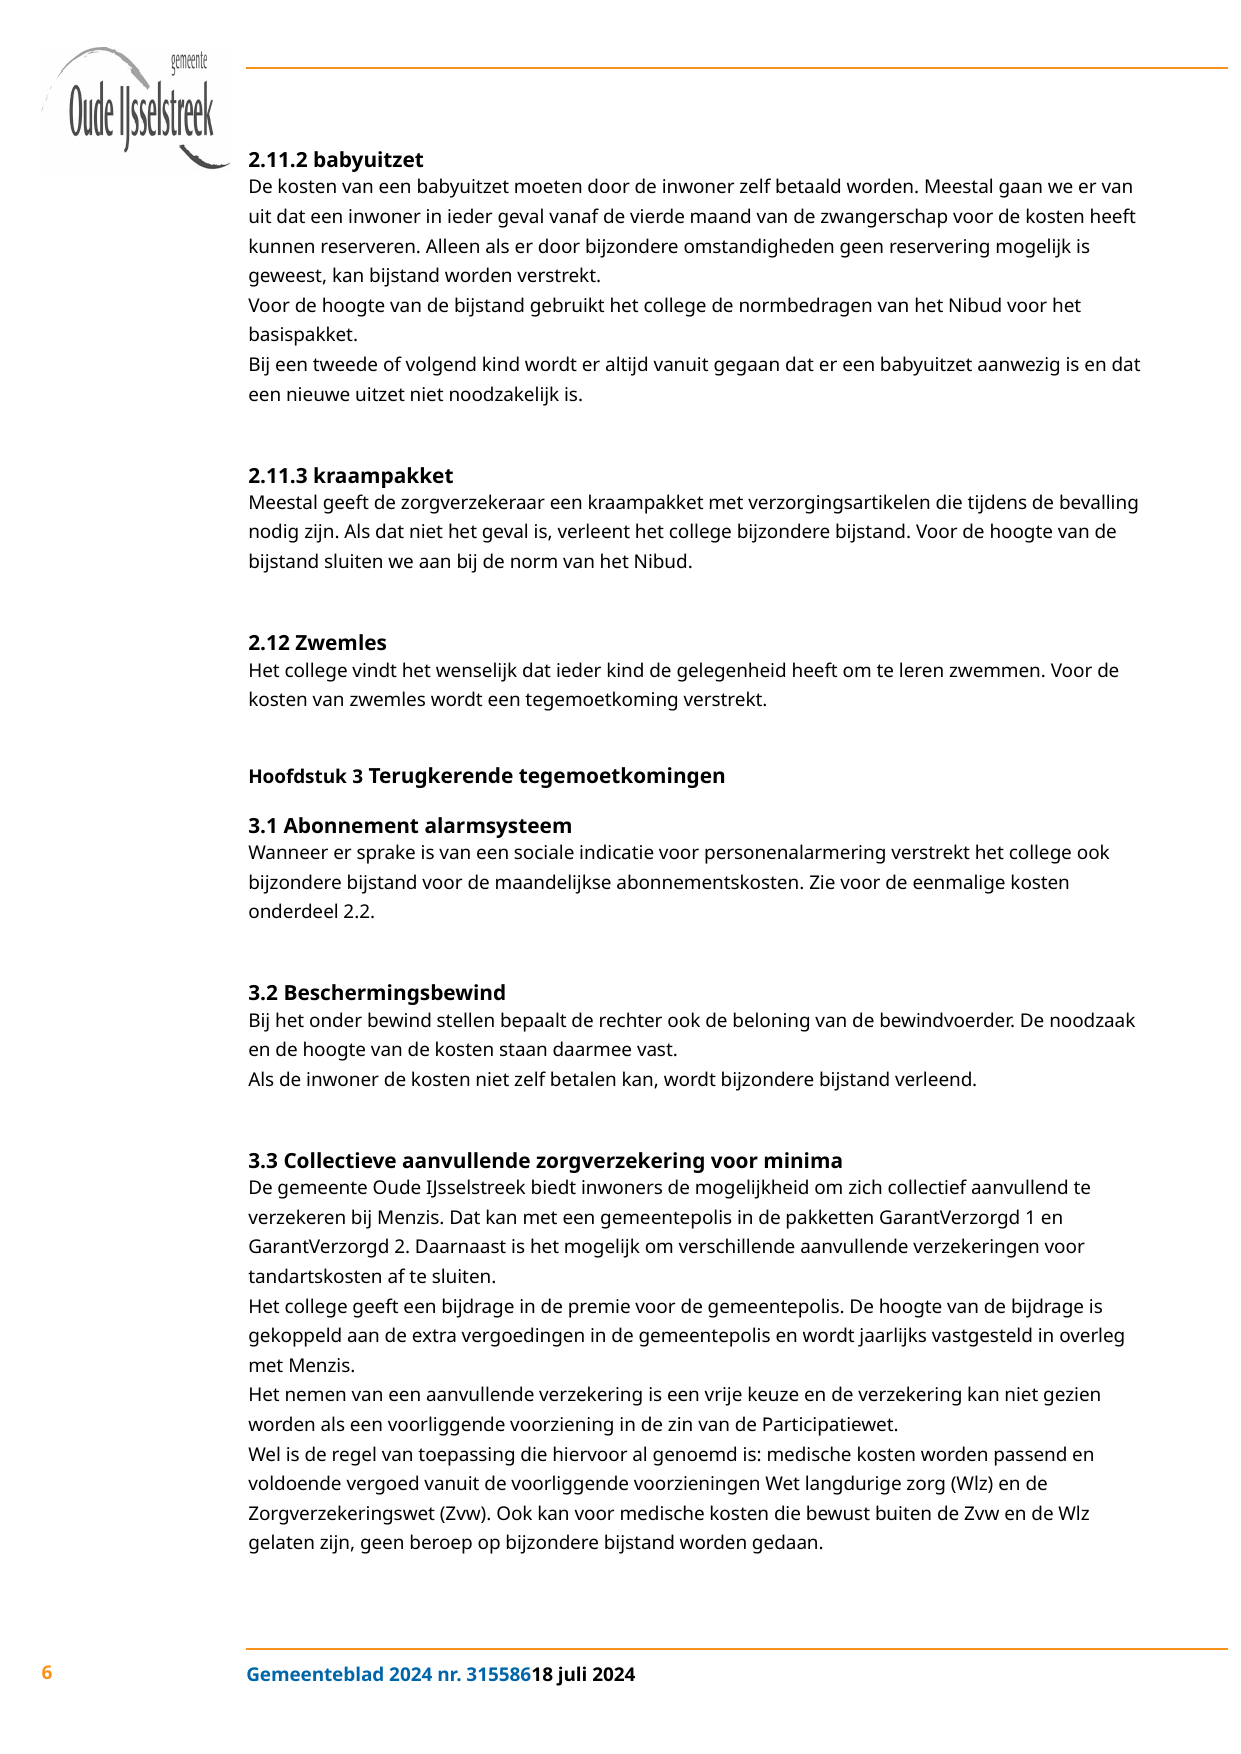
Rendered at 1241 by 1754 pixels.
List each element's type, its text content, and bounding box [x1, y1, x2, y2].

picture [41, 47, 231, 172]
text 2.11.2 babyuitzet [248, 145, 1152, 174]
text 3.2 Beschermingsbewind [248, 978, 1152, 1007]
text Het college geeft een bijdrage in de premie voor de gemeentepolis. De hoogte van de bijdrage is gekoppeld aan de extra vergoedingen in de gemeentepolis en wordt jaarlijks vastgesteld in overleg met Menzis. [248, 1293, 1152, 1378]
text Als de inwoner de kosten niet zelf betalen kan, wordt bijzondere bijstand verleend. [248, 1066, 1152, 1092]
text Meestal geeft de zorgverzekeraar een kraampakket met verzorgingsartikelen die tijdens de bevalling nodig zijn. Als dat niet het geval is, verleent het college bijzondere bijstand. Voor de hoogte van de bijstand sluiten we aan bij de norm van het Nibud. [248, 489, 1152, 574]
text Hoofdstuk 3 Terugkerende tegemoetkomingen [248, 762, 1152, 790]
text Bij een tweede of volgend kind wordt er altijd vanuit gegaan dat er een babyuitzet aanwezig is en dat een nieuwe uitzet niet noodzakelijk is. [248, 351, 1152, 406]
text De gemeente Oude IJsselstreek biedt inwoners de mogelijkheid om zich collectief aanvullend te verzekeren bij Menzis. Dat kan met een gemeentepolis in de pakketten GarantVerzorgd 1 en GarantVerzorgd 2. Daarnaast is het mogelijk om verschillende aanvullende verzekeringen voor tandartskosten af te sluiten. [248, 1174, 1152, 1289]
text 3.1 Abonnement alarmsysteem [248, 811, 1152, 839]
text 2.11.3 kraampakket [248, 461, 1152, 489]
text 3.3 Collectieve aanvullende zorgverzekering voor minima [248, 1146, 1152, 1174]
text Het college vindt het wenselijk dat ieder kind de gelegenheid heeft om te leren zwemmen. Voor de kosten van zwemles wordt een tegemoetkoming verstrekt. [248, 657, 1152, 712]
text Wel is de regel van toepassing die hiervoor al genoemd is: medische kosten worden passend en voldoende vergoed vanuit de voorliggende voorzieningen Wet langdurige zorg (Wlz) en de Zorgverzekeringswet (Zvw). Ook kan voor medische kosten die bewust buiten de Zvw en de Wlz gelaten zijn, geen beroep op bijzondere bijstand worden gedaan. [248, 1441, 1152, 1555]
text Wanneer er sprake is van een sociale indicatie voor personenalarmering verstrekt het college ook bijzondere bijstand voor de maandelijkse abonnementskosten. Zie voor de eenmalige kosten onderdeel 2.2. [248, 839, 1152, 924]
text Voor de hoogte van de bijstand gebruikt het college de normbedragen van het Nibud voor het basispakket. [248, 292, 1152, 347]
text De kosten van een babyuitzet moeten door de inwoner zelf betaald worden. Meestal gaan we er van uit dat een inwoner in ieder geval vanaf de vierde maand van de zwangerschap voor de kosten heeft kunnen reserveren. Alleen als er door bijzondere omstandigheden geen reservering mogelijk is geweest, kan bijstand worden verstrekt. [248, 174, 1152, 288]
text 2.12 Zwemles [248, 628, 1152, 657]
text Het nemen van een aanvullende verzekering is een vrije keuze en de verzekering kan niet gezien worden als een voorliggende voorziening in de zin van de Participatiewet. [248, 1382, 1152, 1437]
text Bij het onder bewind stellen bepaalt de rechter ook de beloning van de bewindvoerder. De noodzaak en de hoogte van de kosten staan daarmee vast. [248, 1007, 1152, 1062]
